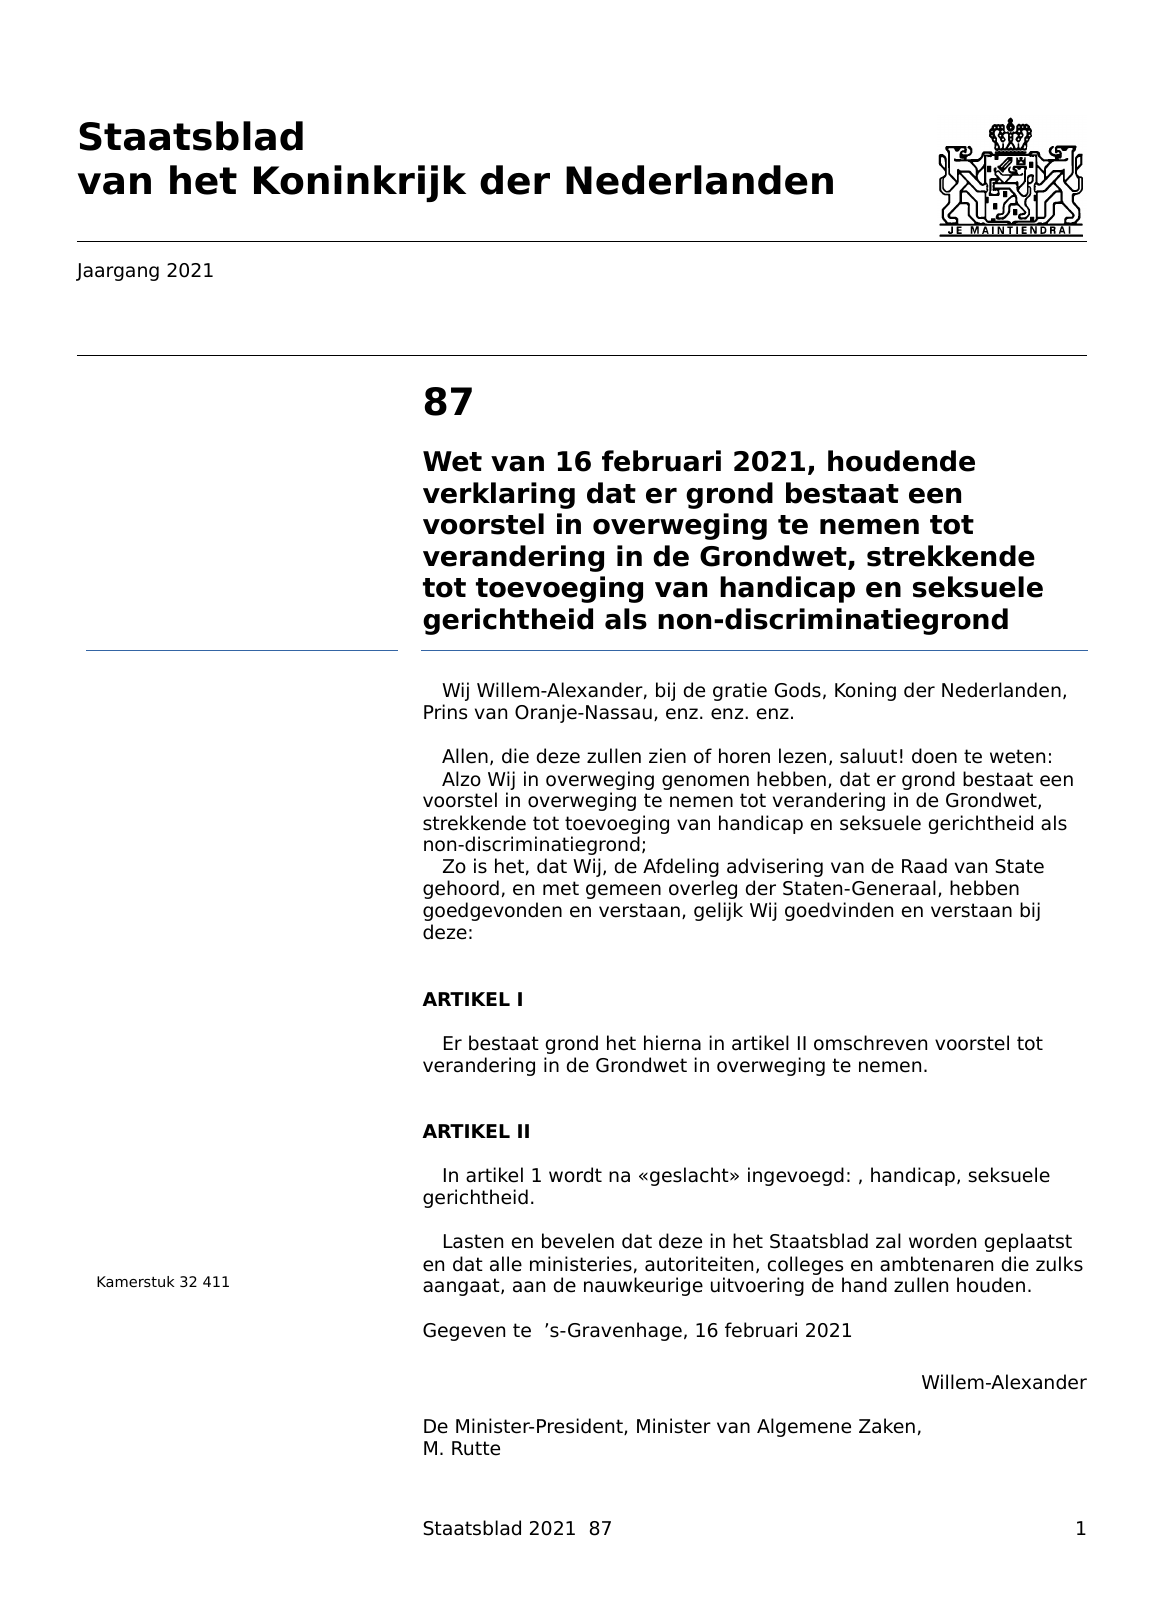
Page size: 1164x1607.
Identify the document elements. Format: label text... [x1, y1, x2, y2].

text Allen, die deze zullen zien of horen lezen, saluut! doen te weten: [422, 746, 1087, 768]
text Willem-Alexander [422, 1372, 1087, 1393]
text Gegeven te ’s-Gravenhage, 16 februari 2021 [422, 1319, 1087, 1342]
text Alzo Wij in overweging genomen hebben, dat er grond bestaat een voorstel in overweging te nemen tot verandering in de Grondwet, strekkende tot toevoeging van handicap en seksuele gerichtheid als non-discriminatiegrond; [422, 768, 1087, 856]
subtitle ARTIKEL II [422, 1121, 1087, 1143]
text Lasten en bevelen dat deze in het Staatsblad zal worden geplaatst en dat alle ministeries, autoriteiten, colleges en ambtenaren die zulks aangaat, aan de nauwkeurige uitvoering de hand zullen houden. [422, 1231, 1087, 1297]
subtitle ARTIKEL I [422, 989, 1087, 1011]
text Wet van 16 februari 2021, houdende verklaring dat er grond bestaat een voorstel in overweging te nemen tot verandering in de Grondwet, strekkende tot toevoeging van handicap en seksuele gerichtheid als non-discriminatiegrond [422, 447, 1087, 636]
subtitle 87 [422, 381, 1087, 424]
text Kamerstuk 32 411 [77, 1274, 396, 1291]
picture [936, 115, 1087, 240]
text De Minister-President, Minister van Algemene Zaken, M. Rutte [422, 1416, 1087, 1460]
table_cell Jaargang 2021 [77, 242, 1087, 355]
text Wij Willem-Alexander, bij de gratie Gods, Koning der Nederlanden, Prins van Oranje-Nassau, enz. enz. enz. [422, 680, 1087, 724]
text Er bestaat grond het hierna in artikel II omschreven voorstel tot verandering in de Grondwet in overweging te nemen. [422, 1033, 1087, 1077]
text Zo is het, dat Wij, de Afdeling advisering van de Raad van State gehoord, en met gemeen overleg der Staten-Generaal, hebben goedgevonden en verstaan, gelijk Wij goedvinden en verstaan bij deze: [422, 856, 1087, 944]
text In artikel 1 wordt na «geslacht» ingevoegd: , handicap, seksuele gerichtheid. [422, 1165, 1087, 1209]
table_header Staatsblad van het Koninkrijk der Nederlanden [77, 100, 886, 241]
table_header [886, 100, 1087, 241]
